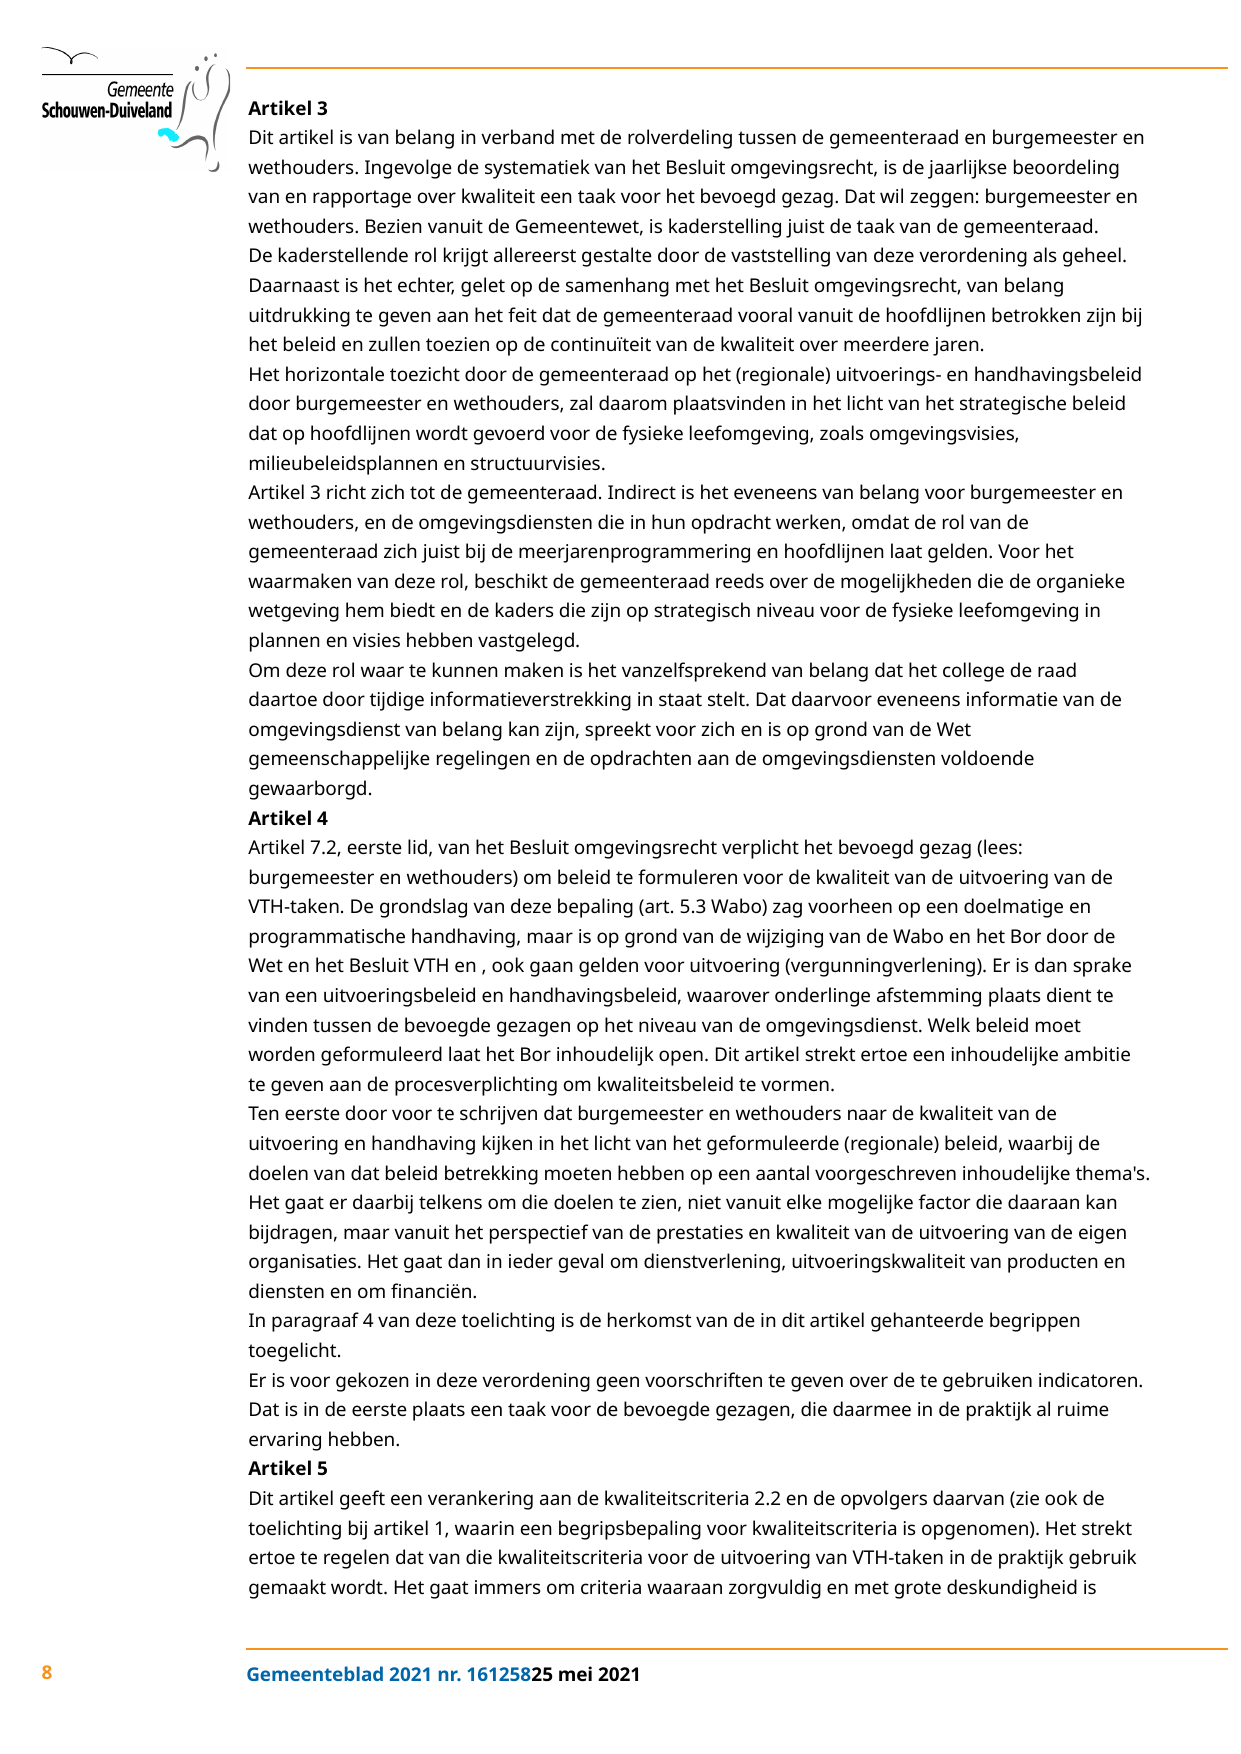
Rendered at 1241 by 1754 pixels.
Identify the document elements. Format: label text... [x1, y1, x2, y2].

text Artikel 3 richt zich tot de gemeenteraad. Indirect is het eveneens van belang voor burgemeester en wethouders, en de omgevingsdiensten die in hun opdracht werken, omdat de rol van de gemeenteraad zich juist bij de meerjarenprogrammering en hoofdlijnen laat gelden. Voor het waarmaken van deze rol, beschikt de gemeenteraad reeds over de mogelijkheden die de organieke wetgeving hem biedt en de kaders die zijn op strategisch niveau voor de fysieke leefomgeving in plannen en visies hebben vastgelegd. [248, 479, 1152, 653]
text Artikel 5 [248, 1456, 1152, 1481]
text In paragraaf 4 van deze toelichting is de herkomst van de in dit artikel gehanteerde begrippen toegelicht. [248, 1308, 1152, 1363]
text Artikel 3 [248, 95, 1152, 121]
text Dit artikel is van belang in verband met de rolverdeling tussen de gemeenteraad en burgemeester en wethouders. Ingevolge de systematiek van het Besluit omgevingsrecht, is de jaarlijkse beoordeling van en rapportage over kwaliteit een taak voor het bevoegd gezag. Dat wil zeggen: burgemeester en wethouders. Bezien vanuit de Gemeentewet, is kaderstelling juist de taak van de gemeenteraad. [248, 124, 1152, 239]
text Artikel 4 [248, 805, 1152, 831]
text Ten eerste door voor te schrijven dat burgemeester en wethouders naar de kwaliteit van de uitvoering en handhaving kijken in het licht van het geformuleerde (regionale) beleid, waarbij de doelen van dat beleid betrekking moeten hebben op een aantal voorgeschreven inhoudelijke thema's. Het gaat er daarbij telkens om die doelen te zien, niet vanuit elke mogelijke factor die daaraan kan bijdragen, maar vanuit het perspectief van de prestaties en kwaliteit van de uitvoering van de eigen organisaties. Het gaat dan in ieder geval om dienstverlening, uitvoeringskwaliteit van producten en diensten en om financiën. [248, 1101, 1152, 1304]
text Artikel 7.2, eerste lid, van het Besluit omgevingsrecht verplicht het bevoegd gezag (lees: burgemeester en wethouders) om beleid te formuleren voor de kwaliteit van de uitvoering van de VTH-taken. De grondslag van deze bepaling (art. 5.3 Wabo) zag voorheen op een doelmatige en programmatische handhaving, maar is op grond van de wijziging van de Wabo en het Bor door de Wet en het Besluit VTH en , ook gaan gelden voor uitvoering (vergunningverlening). Er is dan sprake van een uitvoeringsbeleid en handhavingsbeleid, waarover onderlinge afstemming plaats dient te vinden tussen de bevoegde gezagen op het niveau van de omgevingsdienst. Welk beleid moet worden geformuleerd laat het Bor inhoudelijk open. Dit artikel strekt ertoe een inhoudelijke ambitie te geven aan de procesverplichting om kwaliteitsbeleid te vormen. [248, 834, 1152, 1097]
picture [41, 47, 231, 172]
text De kaderstellende rol krijgt allereerst gestalte door de vaststelling van deze verordening als geheel. Daarnaast is het echter, gelet op de samenhang met het Besluit omgevingsrecht, van belang uitdrukking te geven aan het feit dat de gemeenteraad vooral vanuit de hoofdlijnen betrokken zijn bij het beleid en zullen toezien op de continuïteit van de kwaliteit over meerdere jaren. [248, 243, 1152, 357]
text Dit artikel geeft een verankering aan de kwaliteitscriteria 2.2 en de opvolgers daarvan (zie ook de toelichting bij artikel 1, waarin een begripsbepaling voor kwaliteitscriteria is opgenomen). Het strekt ertoe te regelen dat van die kwaliteitscriteria voor de uitvoering van VTH-taken in de praktijk gebruik gemaakt wordt. Het gaat immers om criteria waaraan zorgvuldig en met grote deskundigheid is [248, 1485, 1152, 1600]
text Het horizontale toezicht door de gemeenteraad op het (regionale) uitvoerings- en handhavingsbeleid door burgemeester en wethouders, zal daarom plaatsvinden in het licht van het strategische beleid dat op hoofdlijnen wordt gevoerd voor de fysieke leefomgeving, zoals omgevingsvisies, milieubeleidsplannen en structuurvisies. [248, 361, 1152, 476]
text Er is voor gekozen in deze verordening geen voorschriften te geven over de te gebruiken indicatoren. Dat is in de eerste plaats een taak voor de bevoegde gezagen, die daarmee in de praktijk al ruime ervaring hebben. [248, 1367, 1152, 1452]
text Om deze rol waar te kunnen maken is het vanzelfsprekend van belang dat het college de raad daartoe door tijdige informatieverstrekking in staat stelt. Dat daarvoor eveneens informatie van de omgevingsdienst van belang kan zijn, spreekt voor zich en is op grond van de Wet gemeenschappelijke regelingen en de opdrachten aan de omgevingsdiensten voldoende gewaarborgd. [248, 657, 1152, 801]
